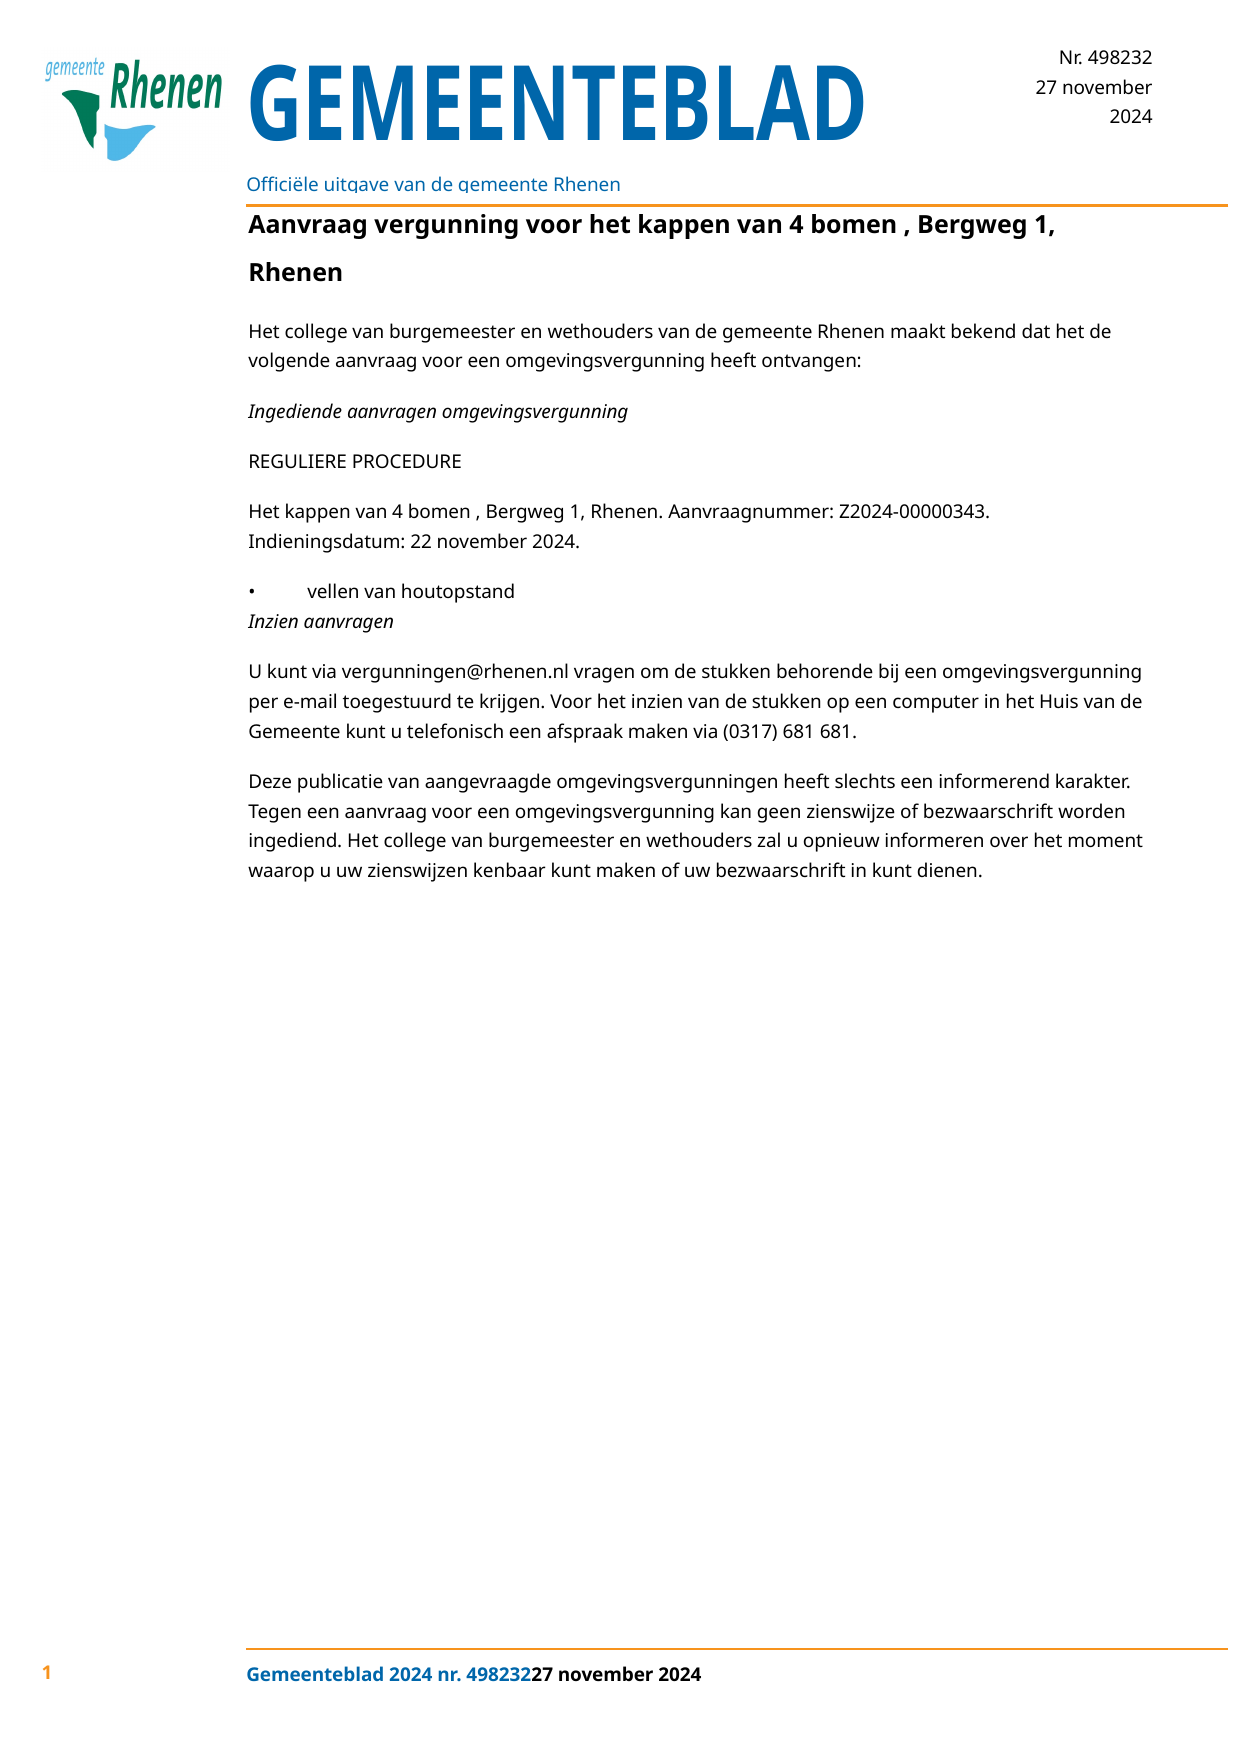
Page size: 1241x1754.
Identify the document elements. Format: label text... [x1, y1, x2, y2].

text Deze publicatie van aangevraagde omgevingsvergunningen heeft slechts een informerend karakter. Tegen een aanvraag voor een omgevingsvergunning kan geen zienswijze of bezwaarschrift worden ingediend. Het college van burgemeester en wethouders zal u opnieuw informeren over het moment waarop u uw zienswijzen kenbaar kunt maken of uw bezwaarschrift in kunt dienen. [248, 768, 1152, 883]
text Ingediende aanvragen omgevingsvergunning [248, 398, 1152, 424]
picture [41, 47, 231, 172]
text Het kappen van 4 bomen , Bergweg 1, Rhenen. Aanvraagnummer: Z2024-00000343. Indieningsdatum: 22 november 2024. [248, 499, 1152, 554]
text REGULIERE PROCEDURE [248, 448, 1152, 474]
text U kunt via vergunningen@rhenen.nl vragen om de stukken behorende bij een omgevingsvergunning per e-mail toegestuurd te krijgen. Voor het inzien van de stukken op een computer in het Huis van de Gemeente kunt u telefonisch een afspraak maken via (0317) 681 681. [248, 659, 1152, 744]
list vellen van houtopstand [248, 579, 1152, 604]
text Het college van burgemeester en wethouders van de gemeente Rhenen maakt bekend dat het de volgende aanvraag voor een omgevingsvergunning heeft ontvangen: [248, 318, 1152, 373]
text Aanvraag vergunning voor het kappen van 4 bomen , Bergweg 1, Rhenen [248, 207, 1152, 288]
text Inzien aanvragen [248, 608, 1152, 634]
